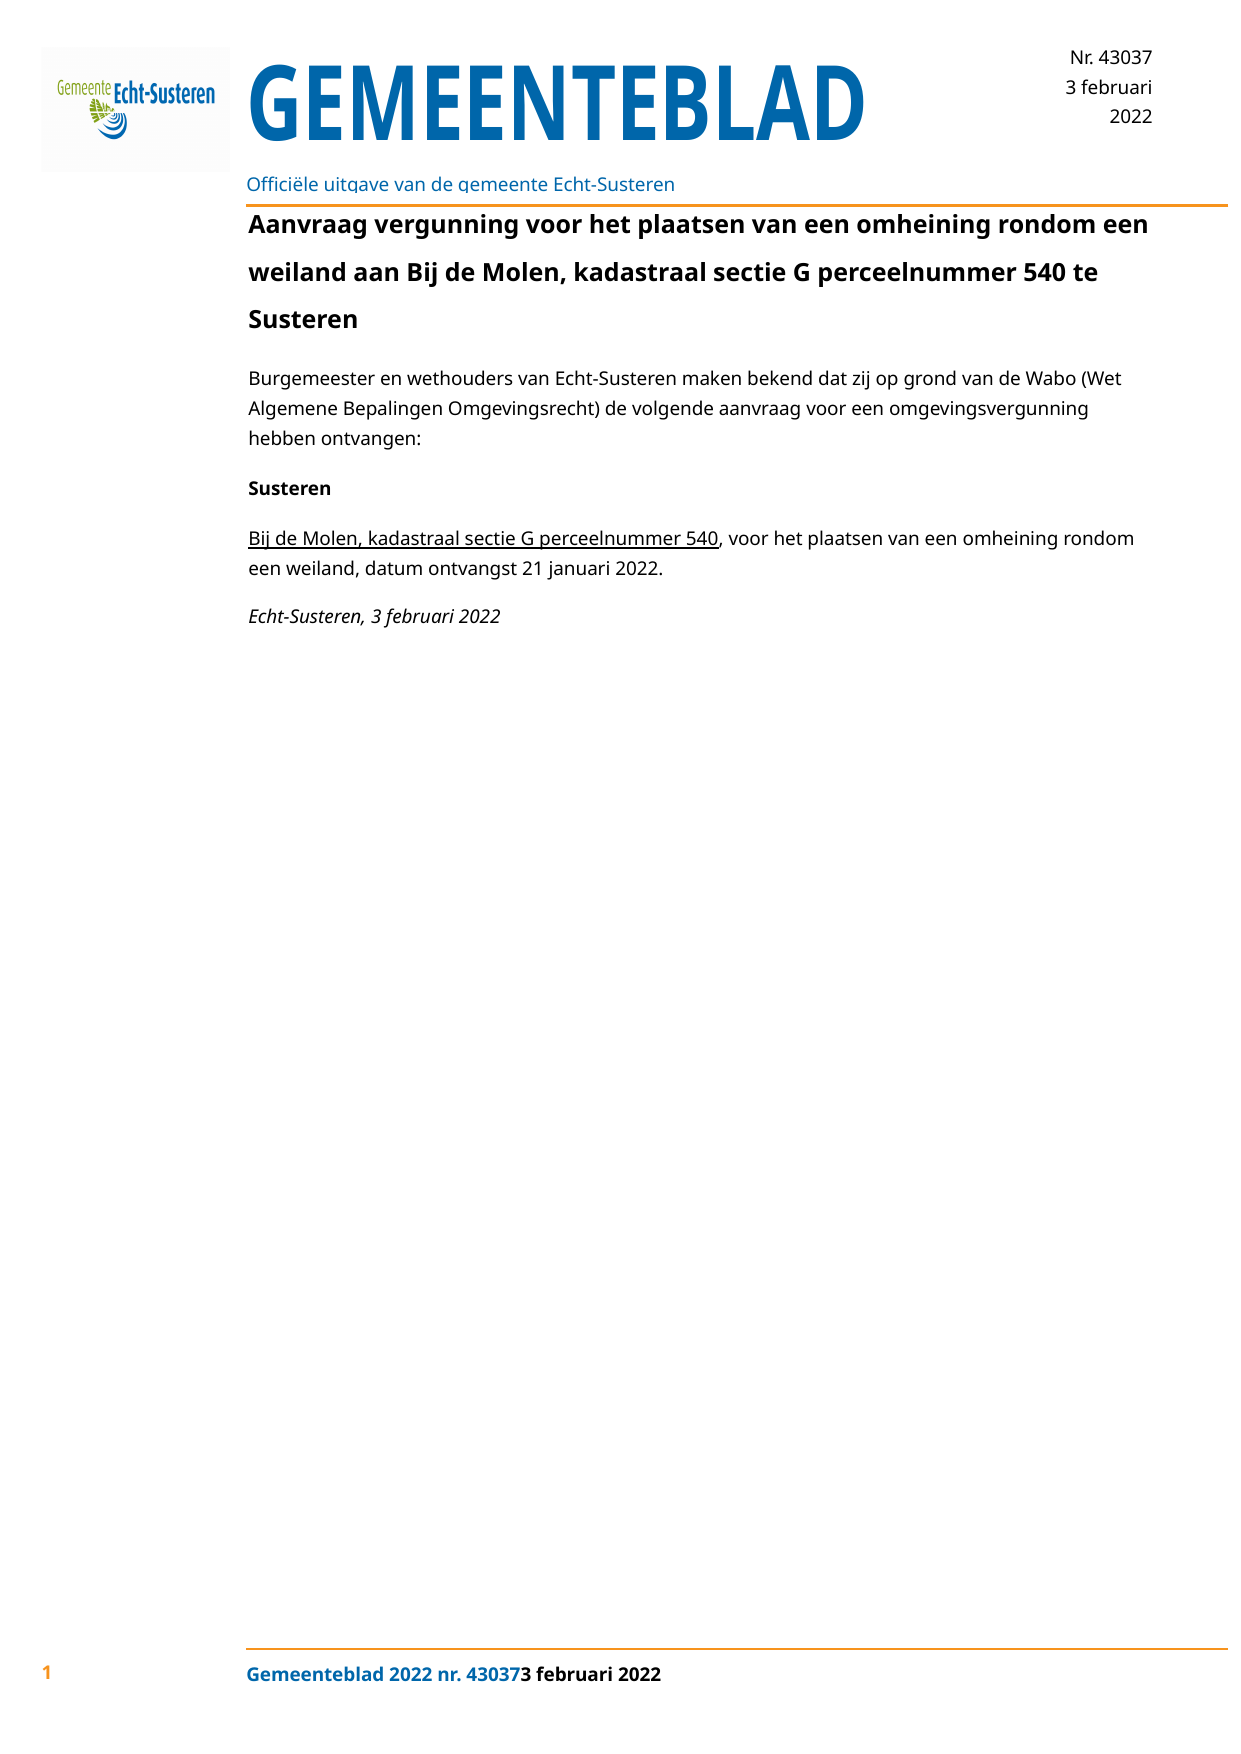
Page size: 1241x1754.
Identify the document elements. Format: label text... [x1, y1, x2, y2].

text Susteren [248, 475, 1152, 501]
picture [41, 47, 231, 172]
text Aanvraag vergunning voor het plaatsen van een omheining rondom een weiland aan Bij de Molen, kadastraal sectie G perceelnummer 540 te Susteren [248, 207, 1152, 336]
text Burgemeester en wethouders van Echt-Susteren maken bekend dat zij op grond van de Wabo (Wet Algemene Bepalingen Omgevingsrecht) de volgende aanvraag voor een omgevingsvergunning hebben ontvangen: [248, 366, 1152, 450]
text Echt-Susteren, 3 februari 2022 [248, 603, 1152, 629]
text Bij de Molen, kadastraal sectie G perceelnummer 540, voor het plaatsen van een omheining rondom een weiland, datum ontvangst 21 januari 2022. [248, 526, 1152, 581]
